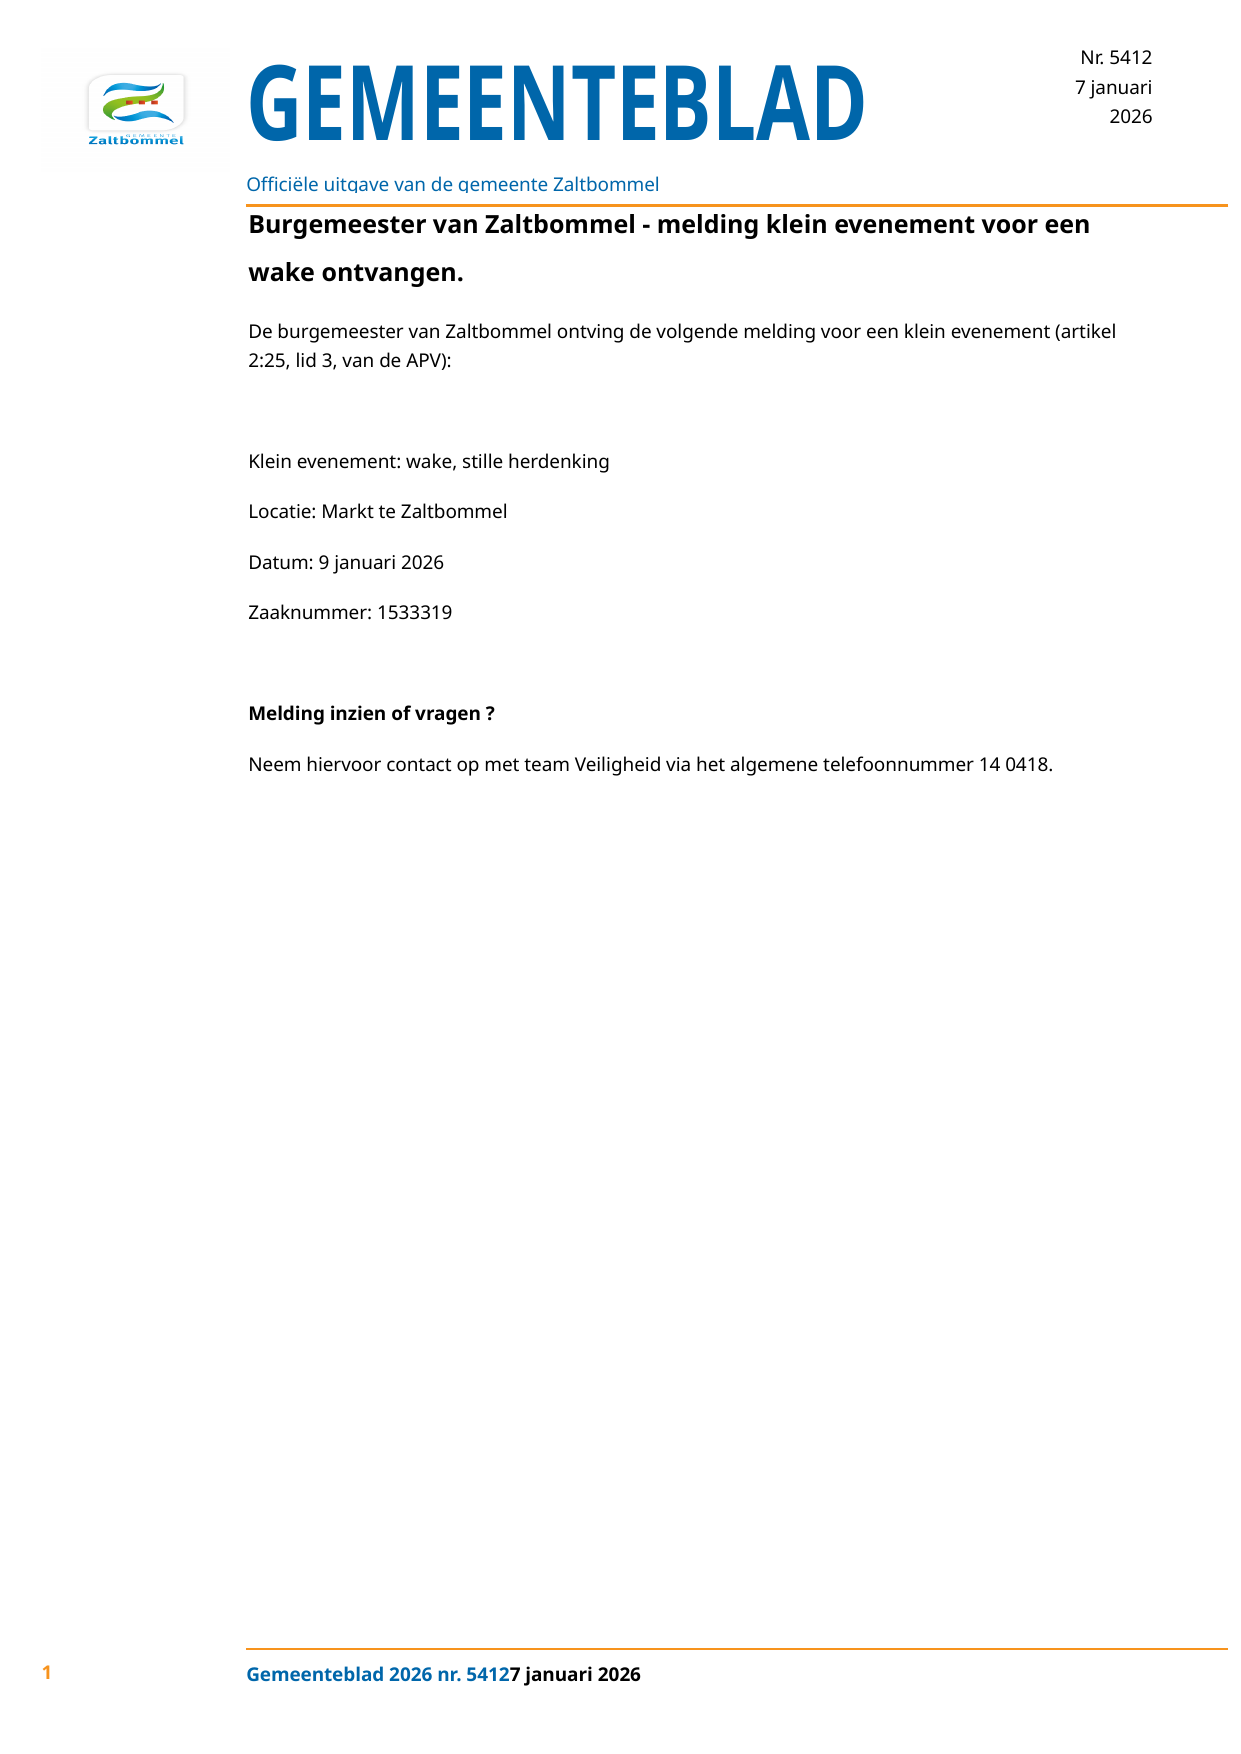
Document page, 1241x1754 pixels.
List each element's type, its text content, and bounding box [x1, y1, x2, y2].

text Klein evenement: wake, stille herdenking [248, 448, 1152, 474]
text Melding inzien of vragen ? [248, 700, 1152, 726]
text De burgemeester van Zaltbommel ontving de volgende melding voor een klein evenement (artikel 2:25, lid 3, van de APV): [248, 318, 1152, 373]
text Datum: 9 januari 2026 [248, 549, 1152, 575]
picture [41, 47, 231, 172]
text Locatie: Markt te Zaltbommel [248, 499, 1152, 524]
text Burgemeester van Zaltbommel - melding klein evenement voor een wake ontvangen. [248, 207, 1152, 288]
text Neem hiervoor contact op met team Veiligheid via het algemene telefoonnummer 14 0418. [248, 751, 1152, 777]
text Zaaknummer: 1533319 [248, 599, 1152, 625]
